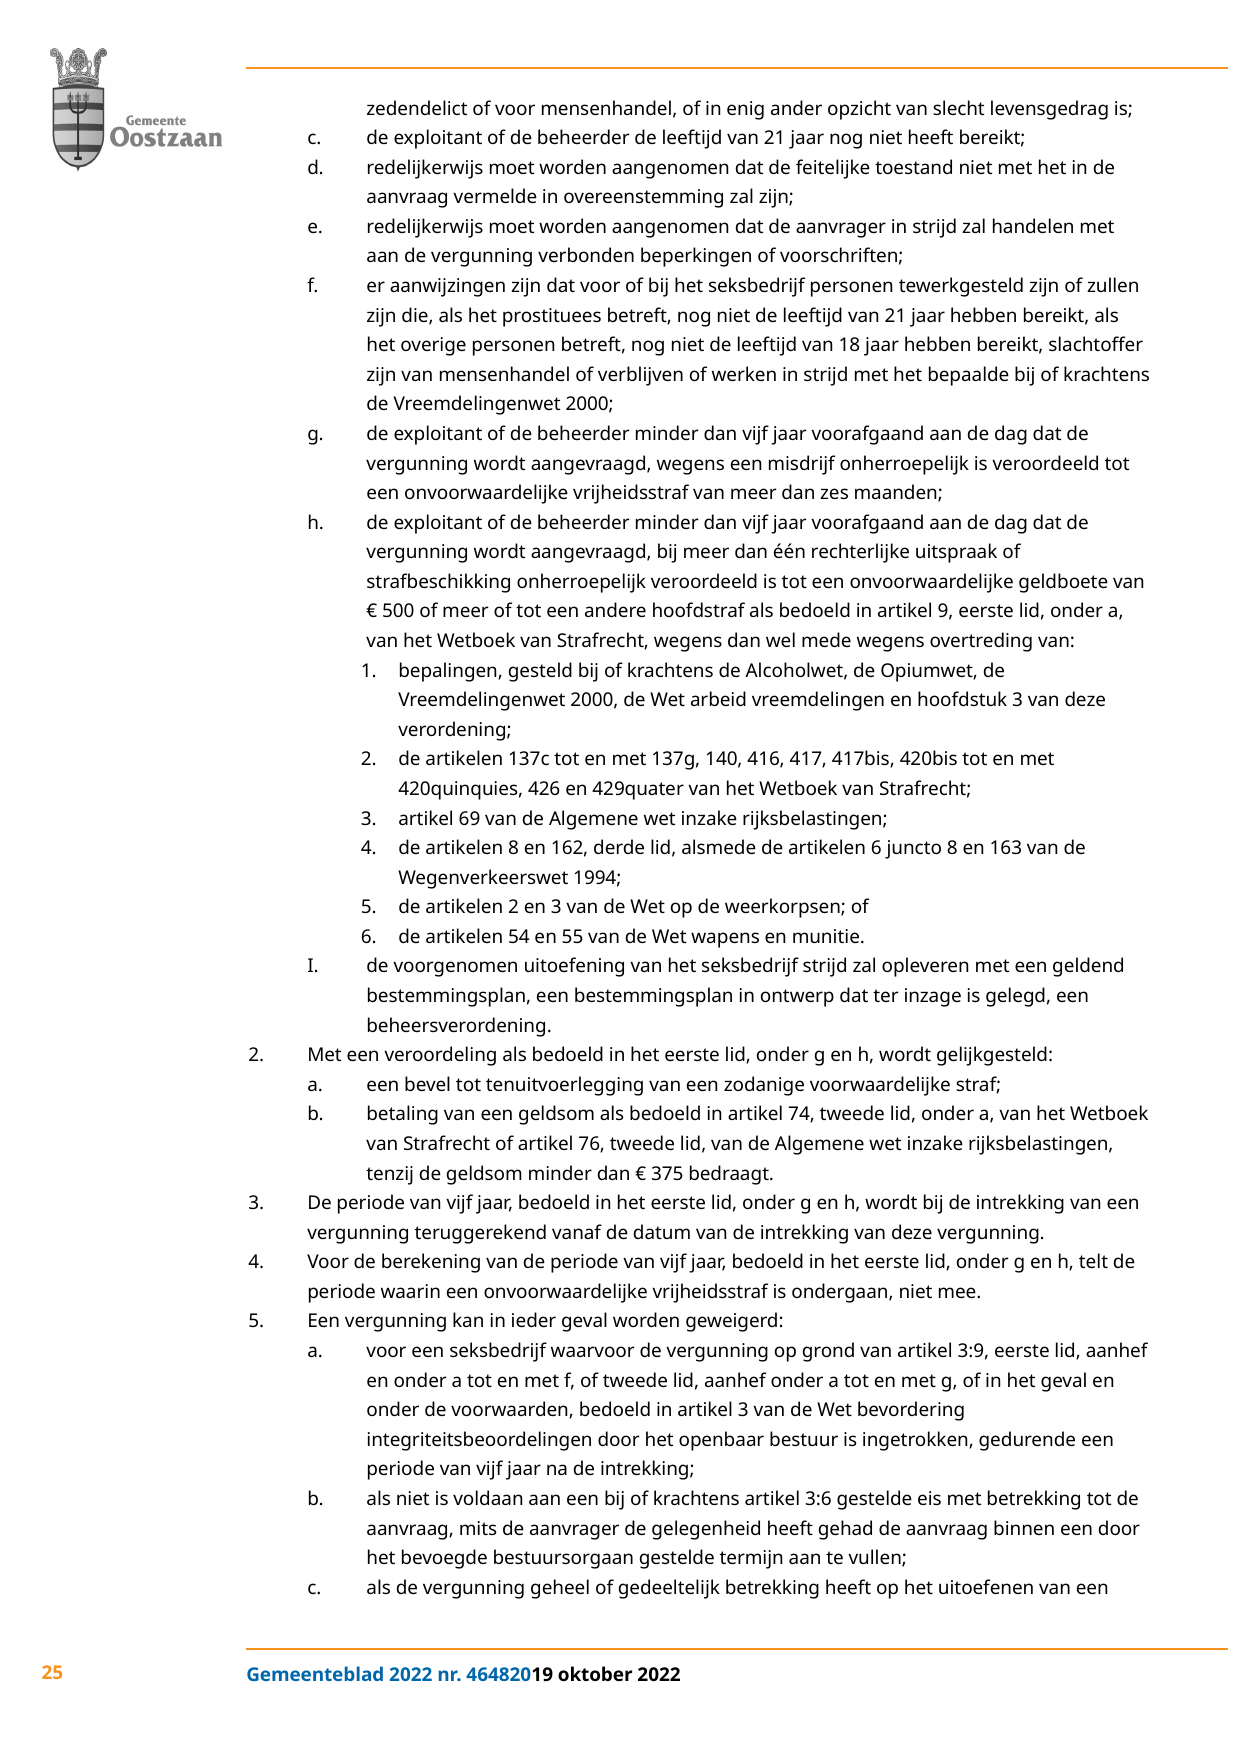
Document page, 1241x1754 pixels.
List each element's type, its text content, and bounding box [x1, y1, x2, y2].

list Voor de berekening van de periode van vijf jaar, bedoeld in het eerste lid, onder g en h, telt de periode waarin een onvoorwaardelijke vrijheidsstraf is ondergaan, niet mee. [248, 1248, 1152, 1304]
list een bevel tot tenuitvoerlegging van een zodanige voorwaardelijke straf; [307, 1071, 1152, 1097]
list artikel 69 van de Algemene wet inzake rijksbelastingen; [361, 805, 1152, 831]
list zedendelict of voor mensenhandel, of in enig ander opzicht van slecht levensgedrag is; [307, 95, 1152, 121]
list De periode van vijf jaar, bedoeld in het eerste lid, onder g en h, wordt bij de intrekking van een vergunning teruggerekend vanaf de datum van de intrekking van deze vergunning. [248, 1189, 1152, 1245]
list de artikelen 137c tot en met 137g, 140, 416, 417, 417bis, 420bis tot en met 420quinquies, 426 en 429quater van het Wetboek van Strafrecht; [361, 746, 1152, 801]
list als niet is voldaan aan een bij of krachtens artikel 3:6 gestelde eis met betrekking tot de aanvraag, mits de aanvrager de gelegenheid heeft gehad de aanvraag binnen een door het bevoegde bestuursorgaan gestelde termijn aan te vullen; [307, 1485, 1152, 1570]
list de exploitant of de beheerder de leeftijd van 21 jaar nog niet heeft bereikt; [307, 124, 1152, 150]
list de artikelen 8 en 162, derde lid, alsmede de artikelen 6 juncto 8 en 163 van de Wegenverkeerswet 1994; [361, 834, 1152, 890]
list redelijkerwijs moet worden aangenomen dat de feitelijke toestand niet met het in de aanvraag vermelde in overeenstemming zal zijn; [307, 154, 1152, 209]
list Een vergunning kan in ieder geval worden geweigerd: [248, 1308, 1152, 1333]
list de artikelen 54 en 55 van de Wet wapens en munitie. [361, 923, 1152, 949]
list Met een veroordeling als bedoeld in het eerste lid, onder g en h, wordt gelijkgesteld: [248, 1041, 1152, 1067]
list de exploitant of de beheerder minder dan vijf jaar voorafgaand aan de dag dat de vergunning wordt aangevraagd, bij meer dan één rechterlijke uitspraak of strafbeschikking onherroepelijk veroordeeld is tot een onvoorwaardelijke geldboete van € 500 of meer of tot een andere hoofdstraf als bedoeld in artikel 9, eerste lid, onder a, van het Wetboek van Strafrecht, wegens dan wel mede wegens overtreding van: [307, 509, 1152, 653]
list voor een seksbedrijf waarvoor de vergunning op grond van artikel 3:9, eerste lid, aanhef en onder a tot en met f, of tweede lid, aanhef onder a tot en met g, of in het geval en onder de voorwaarden, bedoeld in artikel 3 van de Wet bevordering integriteitsbeoordelingen door het openbaar bestuur is ingetrokken, gedurende een periode van vijf jaar na de intrekking; [307, 1337, 1152, 1481]
list de exploitant of de beheerder minder dan vijf jaar voorafgaand aan de dag dat de vergunning wordt aangevraagd, wegens een misdrijf onherroepelijk is veroordeeld tot een onvoorwaardelijke vrijheidsstraf van meer dan zes maanden; [307, 420, 1152, 505]
list als de vergunning geheel of gedeeltelijk betrekking heeft op het uitoefenen van een [307, 1574, 1152, 1600]
list er aanwijzingen zijn dat voor of bij het seksbedrijf personen tewerkgesteld zijn of zullen zijn die, als het prostituees betreft, nog niet de leeftijd van 21 jaar hebben bereikt, als het overige personen betreft, nog niet de leeftijd van 18 jaar hebben bereikt, slachtoffer zijn van mensenhandel of verblijven of werken in strijd met het bepaalde bij of krachtens de Vreemdelingenwet 2000; [307, 272, 1152, 416]
list de artikelen 2 en 3 van de Wet op de weerkorpsen; of [361, 893, 1152, 919]
picture [41, 47, 231, 172]
list betaling van een geldsom als bedoeld in artikel 74, tweede lid, onder a, van het Wetboek van Strafrecht of artikel 76, tweede lid, van de Algemene wet inzake rijksbelastingen, tenzij de geldsom minder dan € 375 bedraagt. [307, 1101, 1152, 1186]
list redelijkerwijs moet worden aangenomen dat de aanvrager in strijd zal handelen met aan de vergunning verbonden beperkingen of voorschriften; [307, 213, 1152, 268]
list bepalingen, gesteld bij of krachtens de Alcoholwet, de Opiumwet, de Vreemdelingenwet 2000, de Wet arbeid vreemdelingen en hoofdstuk 3 van deze verordening; [361, 657, 1152, 742]
list de voorgenomen uitoefening van het seksbedrijf strijd zal opleveren met een geldend bestemmingsplan, een bestemmingsplan in ontwerp dat ter inzage is gelegd, een beheersverordening. [307, 953, 1152, 1038]
